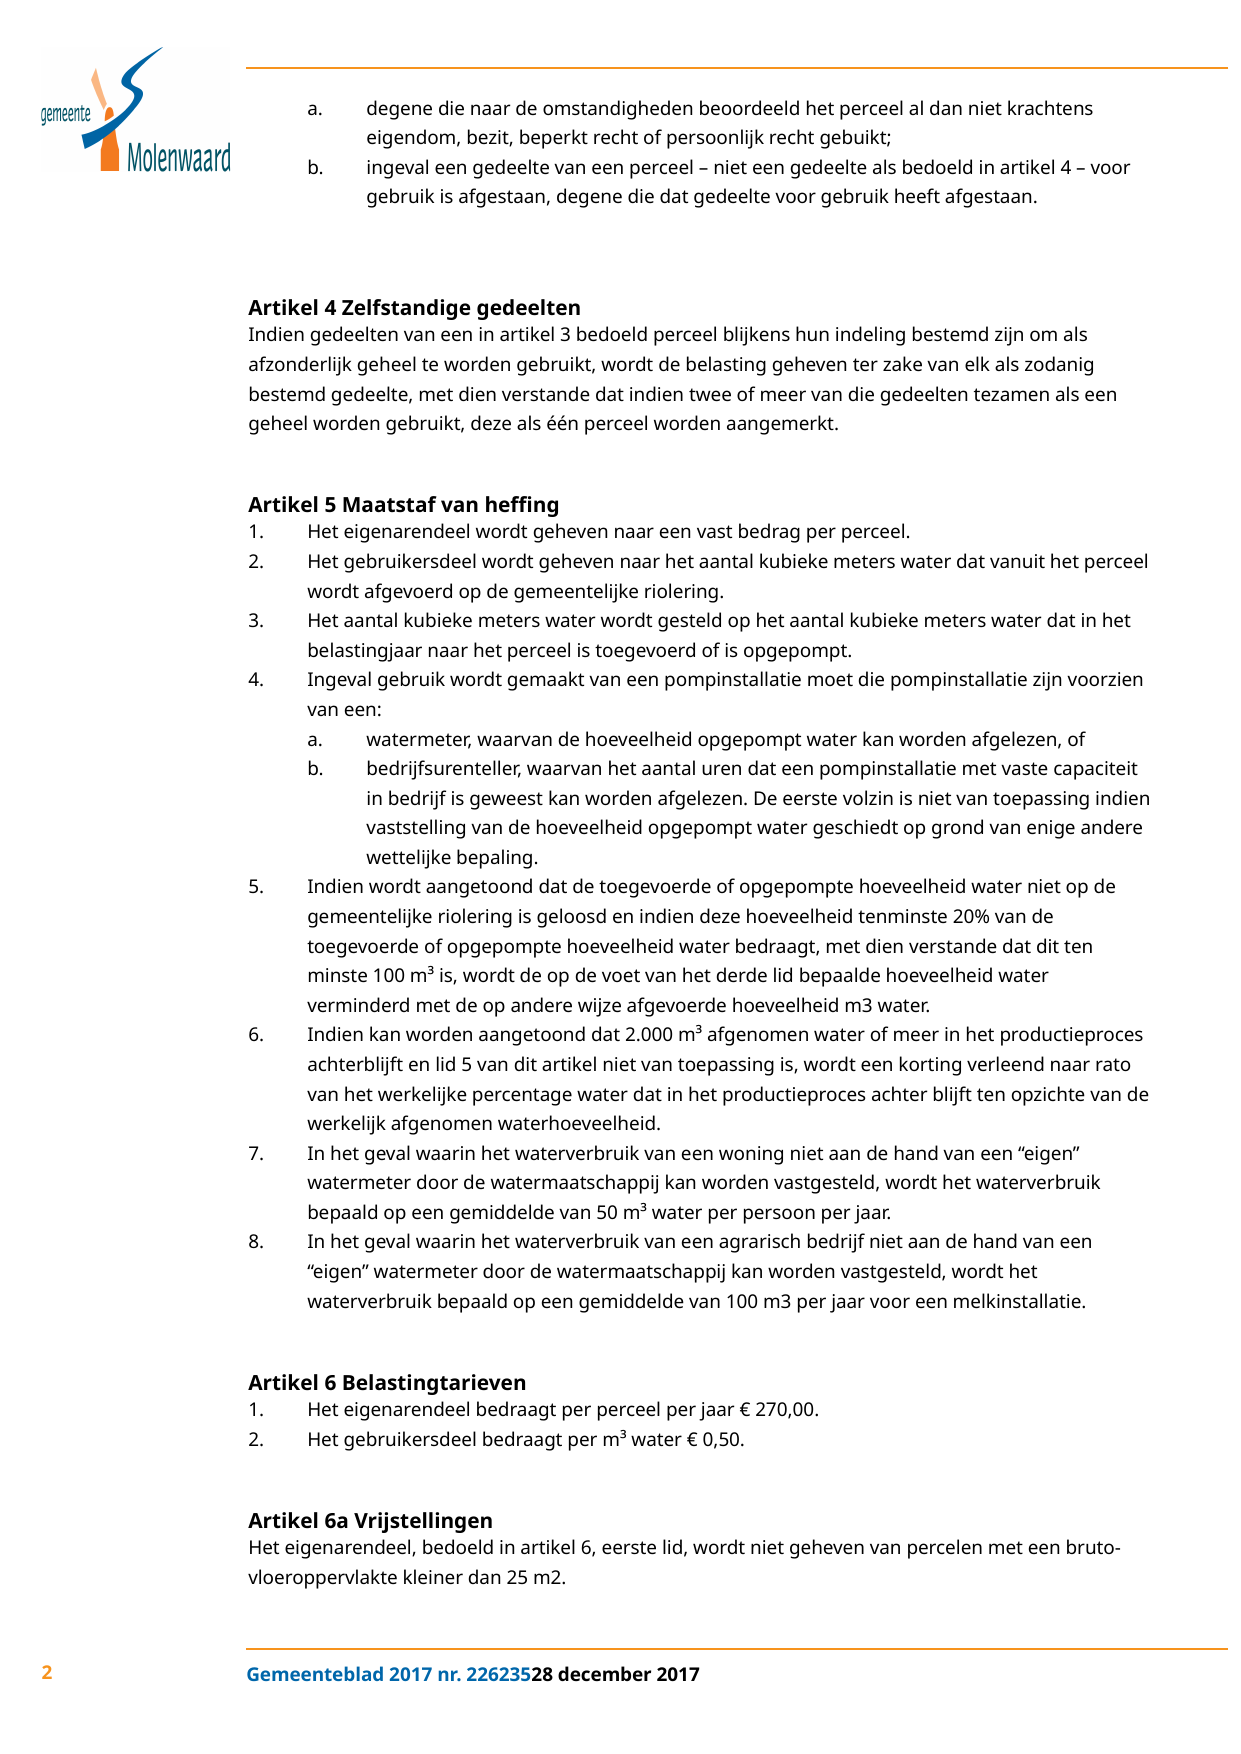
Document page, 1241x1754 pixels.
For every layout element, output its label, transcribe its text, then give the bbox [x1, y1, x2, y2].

list Ingeval gebruik wordt gemaakt van een pompinstallatie moet die pompinstallatie zijn voorzien van een: [248, 667, 1152, 722]
list In het geval waarin het waterverbruik van een agrarisch bedrijf niet aan de hand van een “eigen” watermeter door de watermaatschappij kan worden vastgesteld, wordt het waterverbruik bepaald op een gemiddelde van 100 m3 per jaar voor een melkinstallatie. [248, 1229, 1152, 1314]
list Het eigenarendeel wordt geheven naar een vast bedrag per perceel. [248, 519, 1152, 544]
list Het aantal kubieke meters water wordt gesteld op het aantal kubieke meters water dat in het belastingjaar naar het perceel is toegevoerd of is opgepompt. [248, 607, 1152, 663]
list bedrijfsurenteller, waarvan het aantal uren dat een pompinstallatie met vaste capaciteit in bedrijf is geweest kan worden afgelezen. De eerste volzin is niet van toepassing indien vaststelling van de hoeveelheid opgepompt water geschiedt op grond van enige andere wettelijke bepaling. [307, 755, 1152, 870]
list Indien wordt aangetoond dat de toegevoerde of opgepompte hoeveelheid water niet op de gemeentelijke riolering is geloosd en indien deze hoeveelheid tenminste 20% van de toegevoerde of opgepompte hoeveelheid water bedraagt, met dien verstande dat dit ten minste 100 m³ is, wordt de op de voet van het derde lid bepaalde hoeveelheid water verminderd met de op andere wijze afgevoerde hoeveelheid m3 water. [248, 874, 1152, 1018]
list degene die naar de omstandigheden beoordeeld het perceel al dan niet krachtens eigendom, bezit, beperkt recht of persoonlijk recht gebuikt; [307, 95, 1152, 150]
text Artikel 6a Vrijstellingen [248, 1506, 1152, 1534]
list Het gebruikersdeel bedraagt per m³ water € 0,50. [248, 1426, 1152, 1452]
text Het eigenarendeel, bedoeld in artikel 6, eerste lid, wordt niet geheven van percelen met een bruto-vloeroppervlakte kleiner dan 25 m2. [248, 1534, 1152, 1590]
list Indien kan worden aangetoond dat 2.000 m³ afgenomen water of meer in het productieproces achterblijft en lid 5 van dit artikel niet van toepassing is, wordt een korting verleend naar rato van het werkelijke percentage water dat in het productieproces achter blijft ten opzichte van de werkelijk afgenomen waterhoeveelheid. [248, 1022, 1152, 1136]
list Het gebruikersdeel wordt geheven naar het aantal kubieke meters water dat vanuit het perceel wordt afgevoerd op de gemeentelijke riolering. [248, 548, 1152, 604]
text Artikel 5 Maatstaf van heffing [248, 490, 1152, 519]
text Artikel 6 Belastingtarieven [248, 1368, 1152, 1396]
text Artikel 4 Zelfstandige gedeelten [248, 293, 1152, 322]
list In het geval waarin het waterverbruik van een woning niet aan de hand van een “eigen” watermeter door de watermaatschappij kan worden vastgesteld, wordt het waterverbruik bepaald op een gemiddelde van 50 m³ water per persoon per jaar. [248, 1140, 1152, 1225]
list watermeter, waarvan de hoeveelheid opgepompt water kan worden afgelezen, of [307, 726, 1152, 752]
text Indien gedeelten van een in artikel 3 bedoeld perceel blijkens hun indeling bestemd zijn om als afzonderlijk geheel te worden gebruikt, wordt de belasting geheven ter zake van elk als zodanig bestemd gedeelte, met dien verstande dat indien twee of meer van die gedeelten tezamen als een geheel worden gebruikt, deze als één perceel worden aangemerkt. [248, 322, 1152, 436]
picture [41, 47, 231, 172]
list ingeval een gedeelte van een perceel – niet een gedeelte als bedoeld in artikel 4 – voor gebruik is afgestaan, degene die dat gedeelte voor gebruik heeft afgestaan. [307, 154, 1152, 209]
list Het eigenarendeel bedraagt per perceel per jaar € 270,00. [248, 1396, 1152, 1422]
